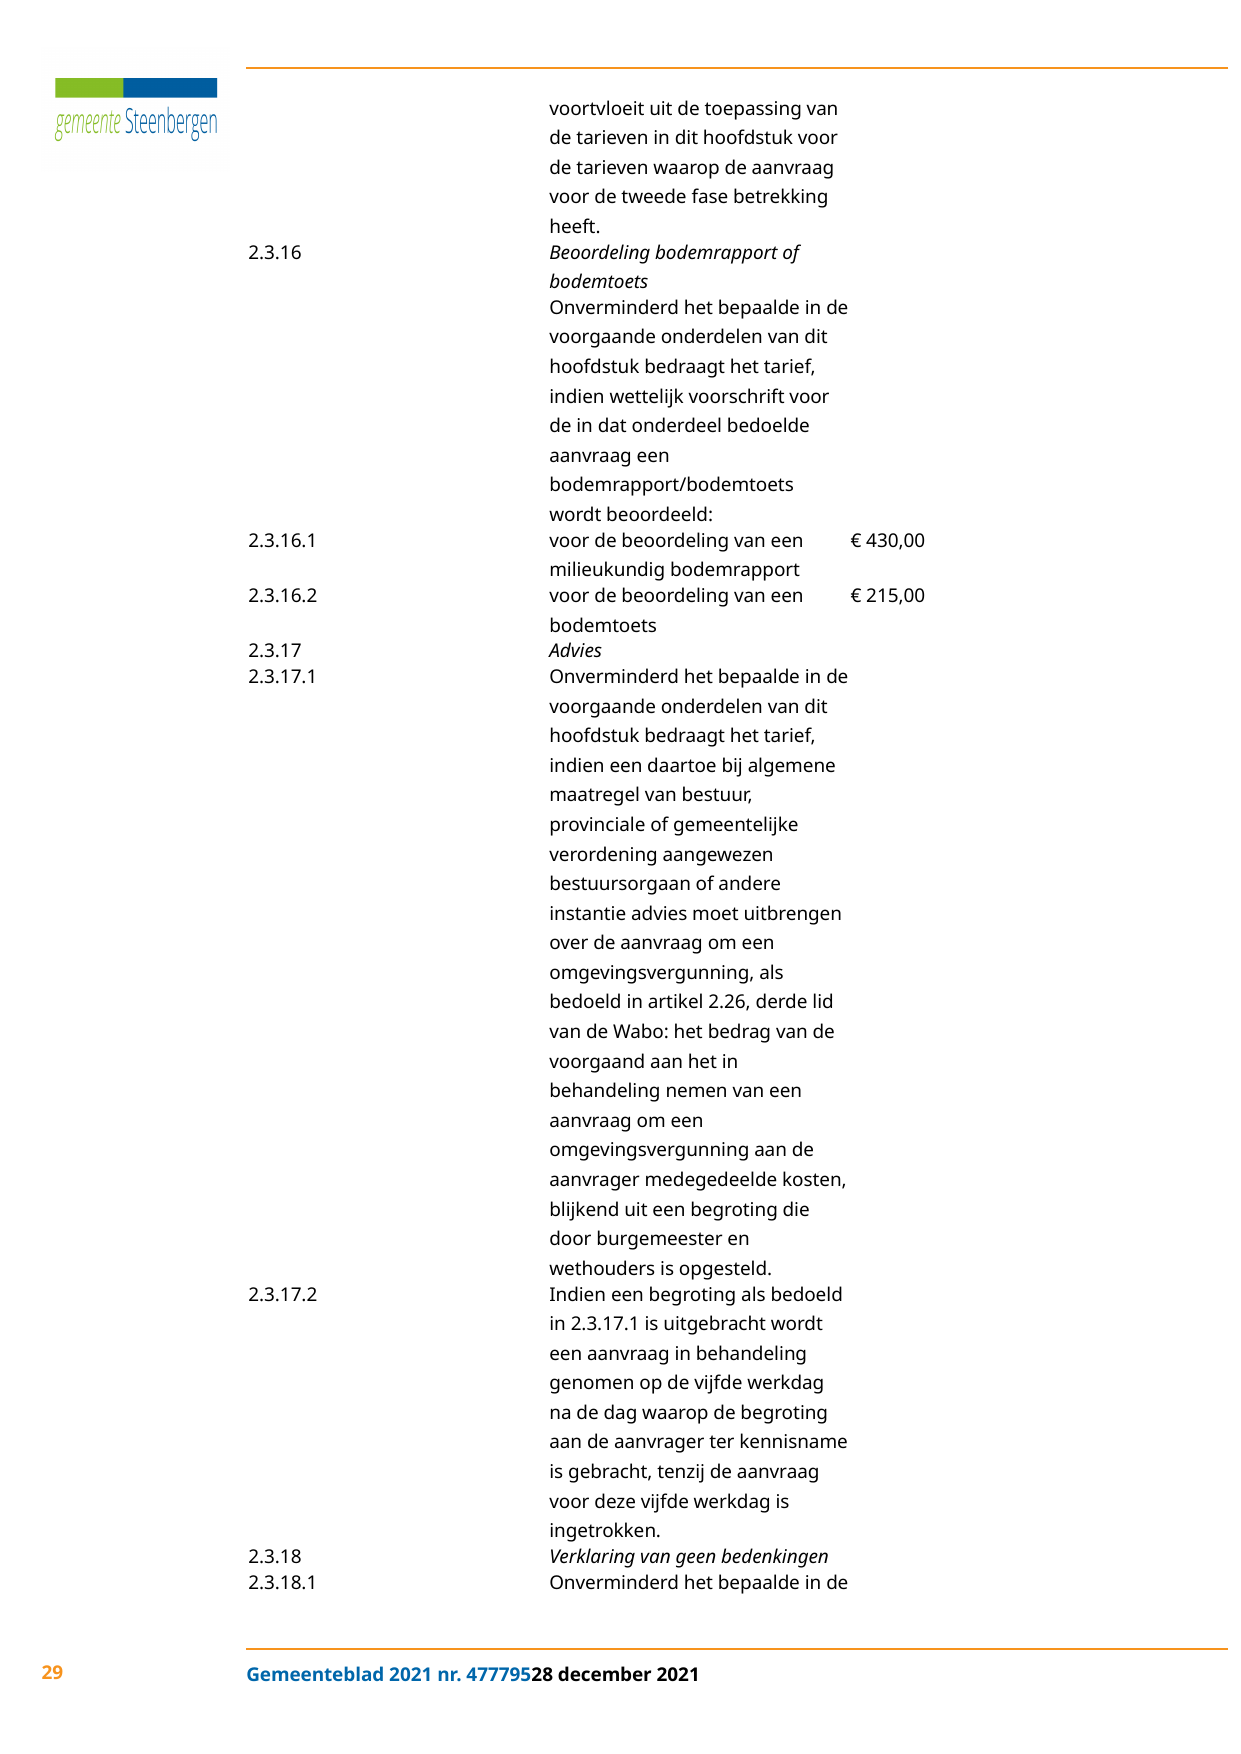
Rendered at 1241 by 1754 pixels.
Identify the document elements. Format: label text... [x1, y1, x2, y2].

table_cell € 430,00 [850, 527, 1152, 582]
table_cell 2.3.16.2 [248, 582, 549, 638]
table_cell 2.3.16 [248, 239, 549, 294]
table_cell 2.3.18.1 [248, 1569, 549, 1594]
table_cell 2.3.16.1 [248, 527, 549, 582]
table_cell voor de beoordeling van een milieukundig bodemrapport [549, 527, 850, 582]
picture [41, 47, 231, 172]
table_cell [850, 1543, 1152, 1569]
table_cell [850, 294, 1152, 527]
table_cell Verklaring van geen bedenkingen [549, 1543, 850, 1569]
table_cell [850, 663, 1152, 1281]
table_cell 2.3.18 [248, 1543, 549, 1569]
table_cell € 215,00 [850, 582, 1152, 638]
table_cell 2.3.17.1 [248, 663, 549, 1281]
table_cell Beoordeling bodemrapport of bodemtoets [549, 239, 850, 294]
table_cell [850, 1281, 1152, 1543]
table_cell [248, 294, 549, 527]
table_cell Indien een begroting als bedoeld in 2.3.17.1 is uitgebracht wordt een aanvraag in behandeling genomen op de vijfde werkdag na de dag waarop de begroting aan de aanvrager ter kennisname is gebracht, tenzij de aanvraag voor deze vijfde werkdag is ingetrokken. [549, 1281, 850, 1543]
table_cell [850, 638, 1152, 663]
table_cell voor de beoordeling van een bodemtoets [549, 582, 850, 638]
table_cell Onverminderd het bepaalde in de voorgaande onderdelen van dit hoofdstuk bedraagt het tarief, indien wettelijk voorschrift voor de in dat onderdeel bedoelde aanvraag een bodemrapport/bodemtoets wordt beoordeeld: [549, 294, 850, 527]
table_cell voortvloeit uit de toepassing van de tarieven in dit hoofdstuk voor de tarieven waarop de aanvraag voor de tweede fase betrekking heeft. [549, 95, 850, 239]
table_cell [850, 95, 1152, 239]
table_cell 2.3.17 [248, 638, 549, 663]
table_cell [248, 95, 549, 239]
table_cell Onverminderd het bepaalde in de [549, 1569, 850, 1594]
table_cell [850, 239, 1152, 294]
table_cell Advies [549, 638, 850, 663]
table_cell 2.3.17.2 [248, 1281, 549, 1543]
table_cell [850, 1569, 1152, 1594]
table_cell Onverminderd het bepaalde in de voorgaande onderdelen van dit hoofdstuk bedraagt het tarief, indien een daartoe bij algemene maatregel van bestuur, provinciale of gemeentelijke verordening aangewezen bestuursorgaan of andere instantie advies moet uitbrengen over de aanvraag om een omgevingsvergunning, als bedoeld in artikel 2.26, derde lid van de Wabo: het bedrag van de voorgaand aan het in behandeling nemen van een aanvraag om een omgevingsvergunning aan de aanvrager medegedeelde kosten, blijkend uit een begroting die door burgemeester en wethouders is opgesteld. [549, 663, 850, 1281]
